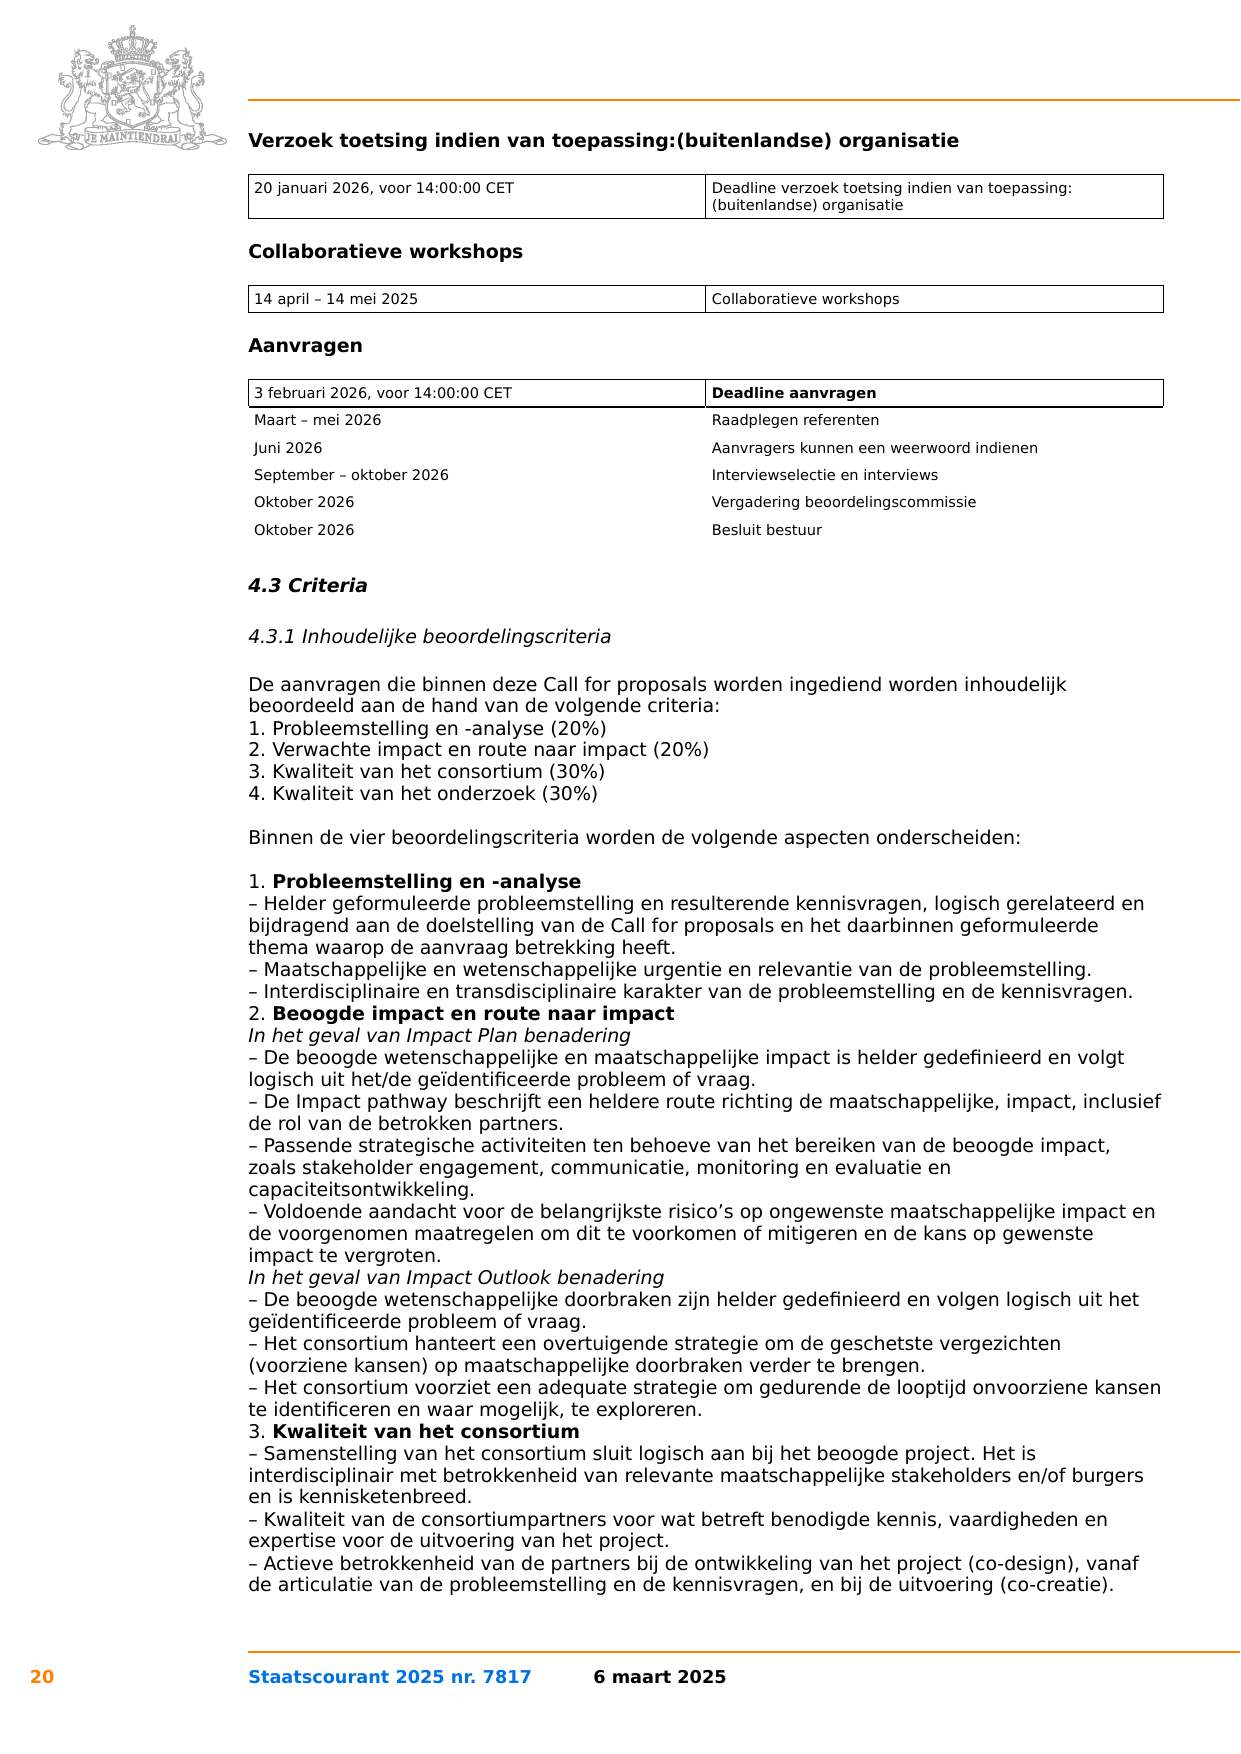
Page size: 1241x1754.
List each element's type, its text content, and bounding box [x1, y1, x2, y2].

text 3. Kwaliteit van het consortium [248, 1421, 1163, 1442]
text – Kwaliteit van de consortiumpartners voor wat betreft benodigde kennis, vaardigheden en expertise voor de uitvoering van het project. [248, 1508, 1163, 1552]
subtitle 4.3.1 Inhoudelijke beoordelingscriteria [248, 626, 1163, 648]
table_cell Besluit bestuur [706, 517, 1163, 543]
subtitle Aanvragen [248, 335, 1163, 357]
text 1. Probleemstelling en -analyse [248, 871, 1163, 893]
text – Passende strategische activiteiten ten behoeve van het bereiken van de beoogde impact, zoals stakeholder engagement, communicatie, monitoring en evaluatie en capaciteitsontwikkeling. [248, 1135, 1163, 1201]
text Binnen de vier beoordelingscriteria worden de volgende aspecten onderscheiden: [248, 827, 1163, 849]
table_header 14 april – 14 mei 2025 [249, 286, 705, 312]
table_cell Aanvragers kunnen een weerwoord indienen [706, 435, 1163, 461]
table_header 20 januari 2026, voor 14:00:00 CET [249, 175, 705, 218]
table_cell Maart – mei 2026 [249, 408, 705, 434]
table_cell Oktober 2026 [249, 490, 705, 516]
text De aanvragen die binnen deze Call for proposals worden ingediend worden inhoudelijk beoordeeld aan de hand van de volgende criteria: [248, 673, 1163, 717]
text 2. Beoogde impact en route naar impact [248, 1003, 1163, 1025]
text In het geval van Impact Outlook benadering [248, 1267, 1163, 1289]
table_header Deadline verzoek toetsing indien van toepassing: (buitenlandse) organisatie [706, 175, 1163, 218]
table_cell September – oktober 2026 [249, 462, 705, 489]
text – Helder geformuleerde probleemstelling en resulterende kennisvragen, logisch gerelateerd en bijdragend aan de doelstelling van de Call for proposals en het daarbinnen geformuleerde thema waarop de aanvraag betrekking heeft. [248, 893, 1163, 959]
table_header Deadline aanvragen [706, 380, 1163, 406]
text 1. Probleemstelling en -analyse (20%) [248, 717, 1163, 739]
picture [38, 25, 227, 150]
subtitle 4.3 Criteria [248, 574, 1163, 596]
text 2. Verwachte impact en route naar impact (20%) [248, 739, 1163, 761]
table_cell Raadplegen referenten [706, 408, 1163, 434]
text – Het consortium voorziet een adequate strategie om gedurende de looptijd onvoorziene kansen te identificeren en waar mogelijk, te exploreren. [248, 1377, 1163, 1421]
subtitle Verzoek toetsing indien van toepassing:(buitenlandse) organisatie [248, 130, 1163, 152]
text – Samenstelling van het consortium sluit logisch aan bij het beoogde project. Het is interdisciplinair met betrokkenheid van relevante maatschappelijke stakeholders en/of burgers en is kennisketenbreed. [248, 1442, 1163, 1508]
text – Interdisciplinaire en transdisciplinaire karakter van de probleemstelling en de kennisvragen. [248, 981, 1163, 1003]
text – De beoogde wetenschappelijke en maatschappelijke impact is helder gedefinieerd en volgt logisch uit het/de geïdentificeerde probleem of vraag. [248, 1047, 1163, 1091]
text – Het consortium hanteert een overtuigende strategie om de geschetste vergezichten (voorziene kansen) op maatschappelijke doorbraken verder te brengen. [248, 1333, 1163, 1377]
text 4. Kwaliteit van het onderzoek (30%) [248, 783, 1163, 805]
subtitle Collaboratieve workshops [248, 241, 1163, 263]
text – Actieve betrokkenheid van de partners bij de ontwikkeling van het project (co-design), vanaf de articulatie van de probleemstelling en de kennisvragen, en bij de uitvoering (co-creatie). [248, 1552, 1163, 1596]
table_cell Interviewselectie en interviews [706, 462, 1163, 489]
text – De beoogde wetenschappelijke doorbraken zijn helder gedefinieerd en volgen logisch uit het geïdentificeerde probleem of vraag. [248, 1289, 1163, 1333]
text – Voldoende aandacht voor de belangrijkste risico’s op ongewenste maatschappelijke impact en de voorgenomen maatregelen om dit te voorkomen of mitigeren en de kans op gewenste impact te vergroten. [248, 1201, 1163, 1267]
text – Maatschappelijke en wetenschappelijke urgentie en relevantie van de probleemstelling. [248, 959, 1163, 981]
table_cell Juni 2026 [249, 435, 705, 461]
table_header Collaboratieve workshops [706, 286, 1163, 312]
text – De Impact pathway beschrijft een heldere route richting de maatschappelijke, impact, inclusief de rol van de betrokken partners. [248, 1091, 1163, 1135]
table_header 3 februari 2026, voor 14:00:00 CET [249, 380, 705, 406]
text 3. Kwaliteit van het consortium (30%) [248, 761, 1163, 783]
table_cell Oktober 2026 [249, 517, 705, 543]
table_cell Vergadering beoordelingscommissie [706, 490, 1163, 516]
text In het geval van Impact Plan benadering [248, 1025, 1163, 1047]
